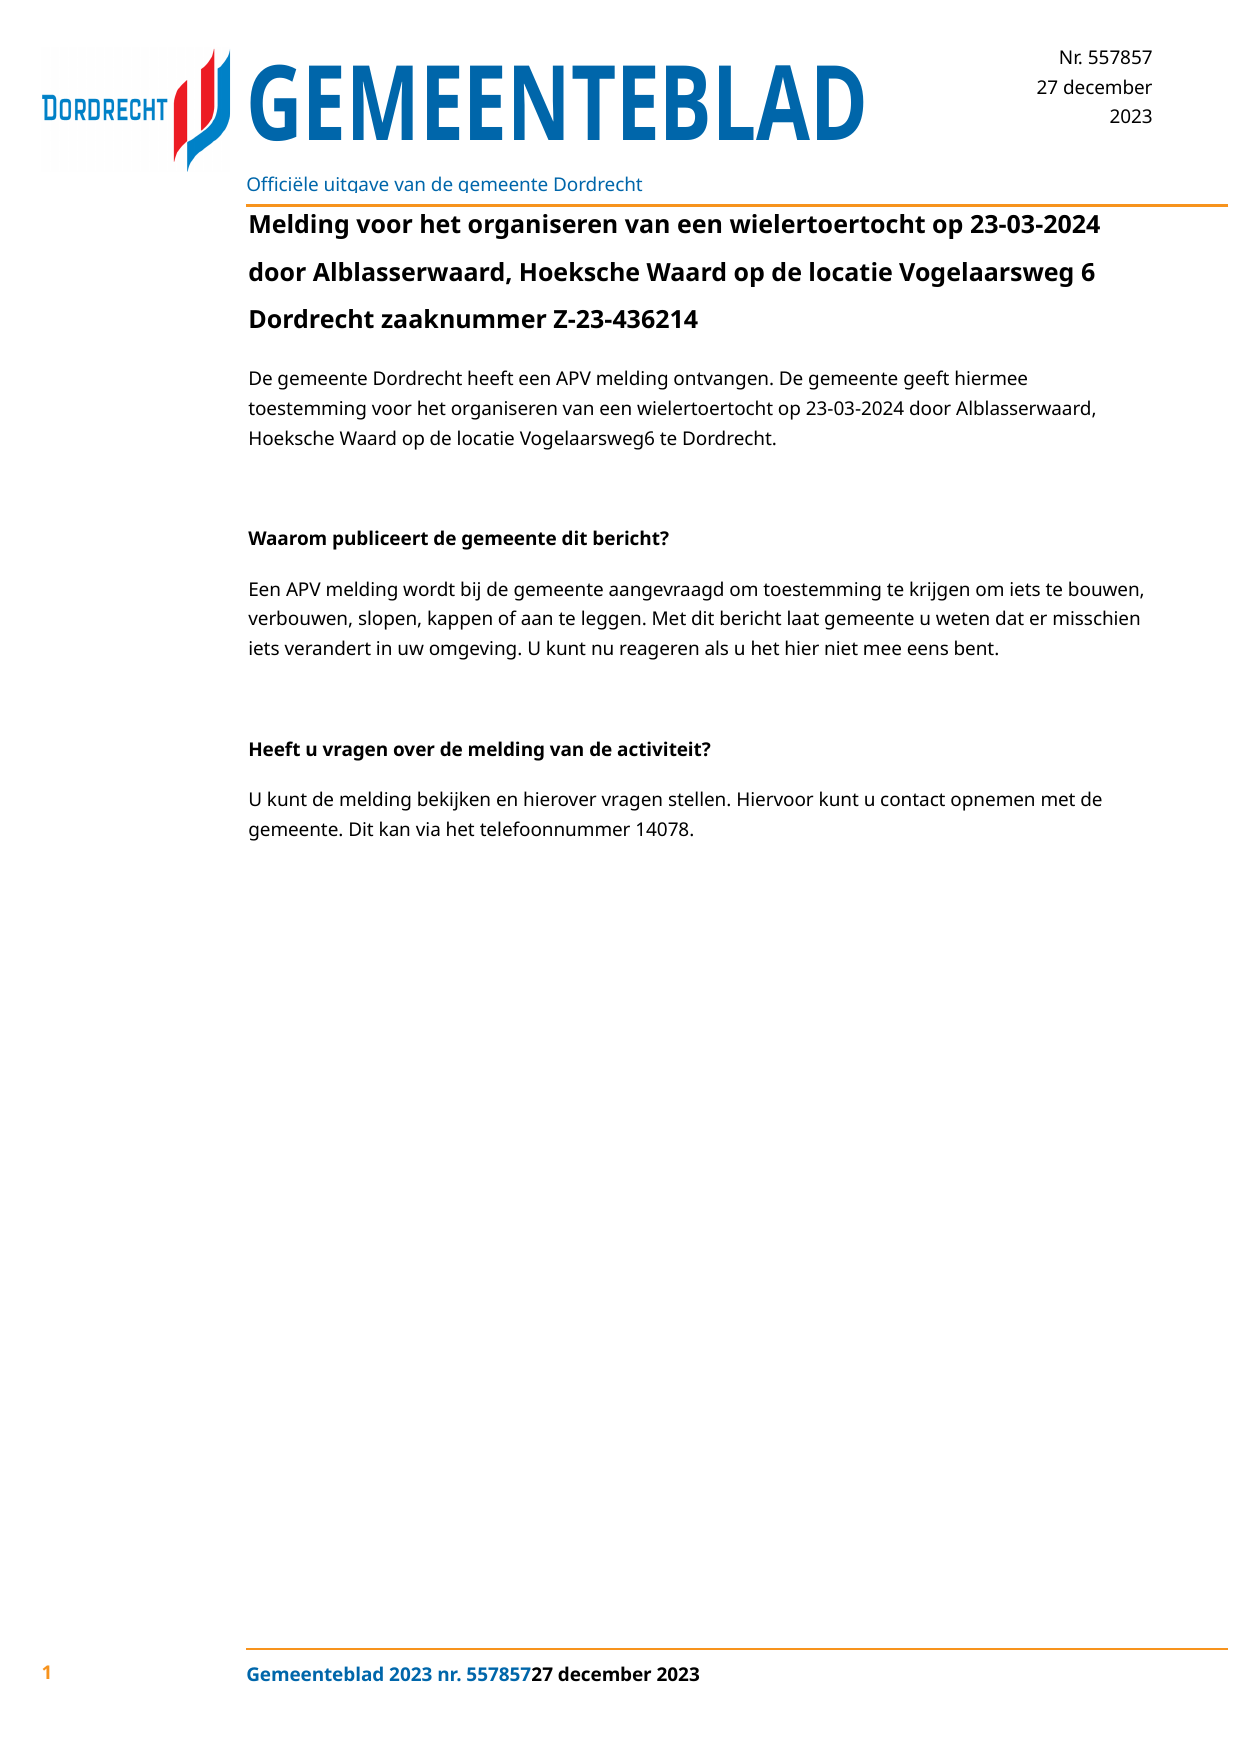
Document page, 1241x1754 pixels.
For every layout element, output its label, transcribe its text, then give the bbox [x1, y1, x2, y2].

text Heeft u vragen over de melding van de activiteit? [248, 736, 1152, 762]
text De gemeente Dordrecht heeft een APV melding ontvangen. De gemeente geeft hiermee toestemming voor het organiseren van een wielertoertocht op 23-03-2024 door Alblasserwaard, Hoeksche Waard op de locatie Vogelaarsweg6 te Dordrecht. [248, 366, 1152, 450]
picture [41, 47, 231, 172]
text Melding voor het organiseren van een wielertoertocht op 23-03-2024 door Alblasserwaard, Hoeksche Waard op de locatie Vogelaarsweg 6 Dordrecht zaaknummer Z-23-436214 [248, 207, 1152, 336]
text Waarom publiceert de gemeente dit bericht? [248, 526, 1152, 551]
text U kunt de melding bekijken en hierover vragen stellen. Hiervoor kunt u contact opnemen met de gemeente. Dit kan via het telefoonnummer 14078. [248, 786, 1152, 842]
text Een APV melding wordt bij de gemeente aangevraagd om toestemming te krijgen om iets te bouwen, verbouwen, slopen, kappen of aan te leggen. Met dit bericht laat gemeente u weten dat er misschien iets verandert in uw omgeving. U kunt nu reageren als u het hier niet mee eens bent. [248, 576, 1152, 661]
